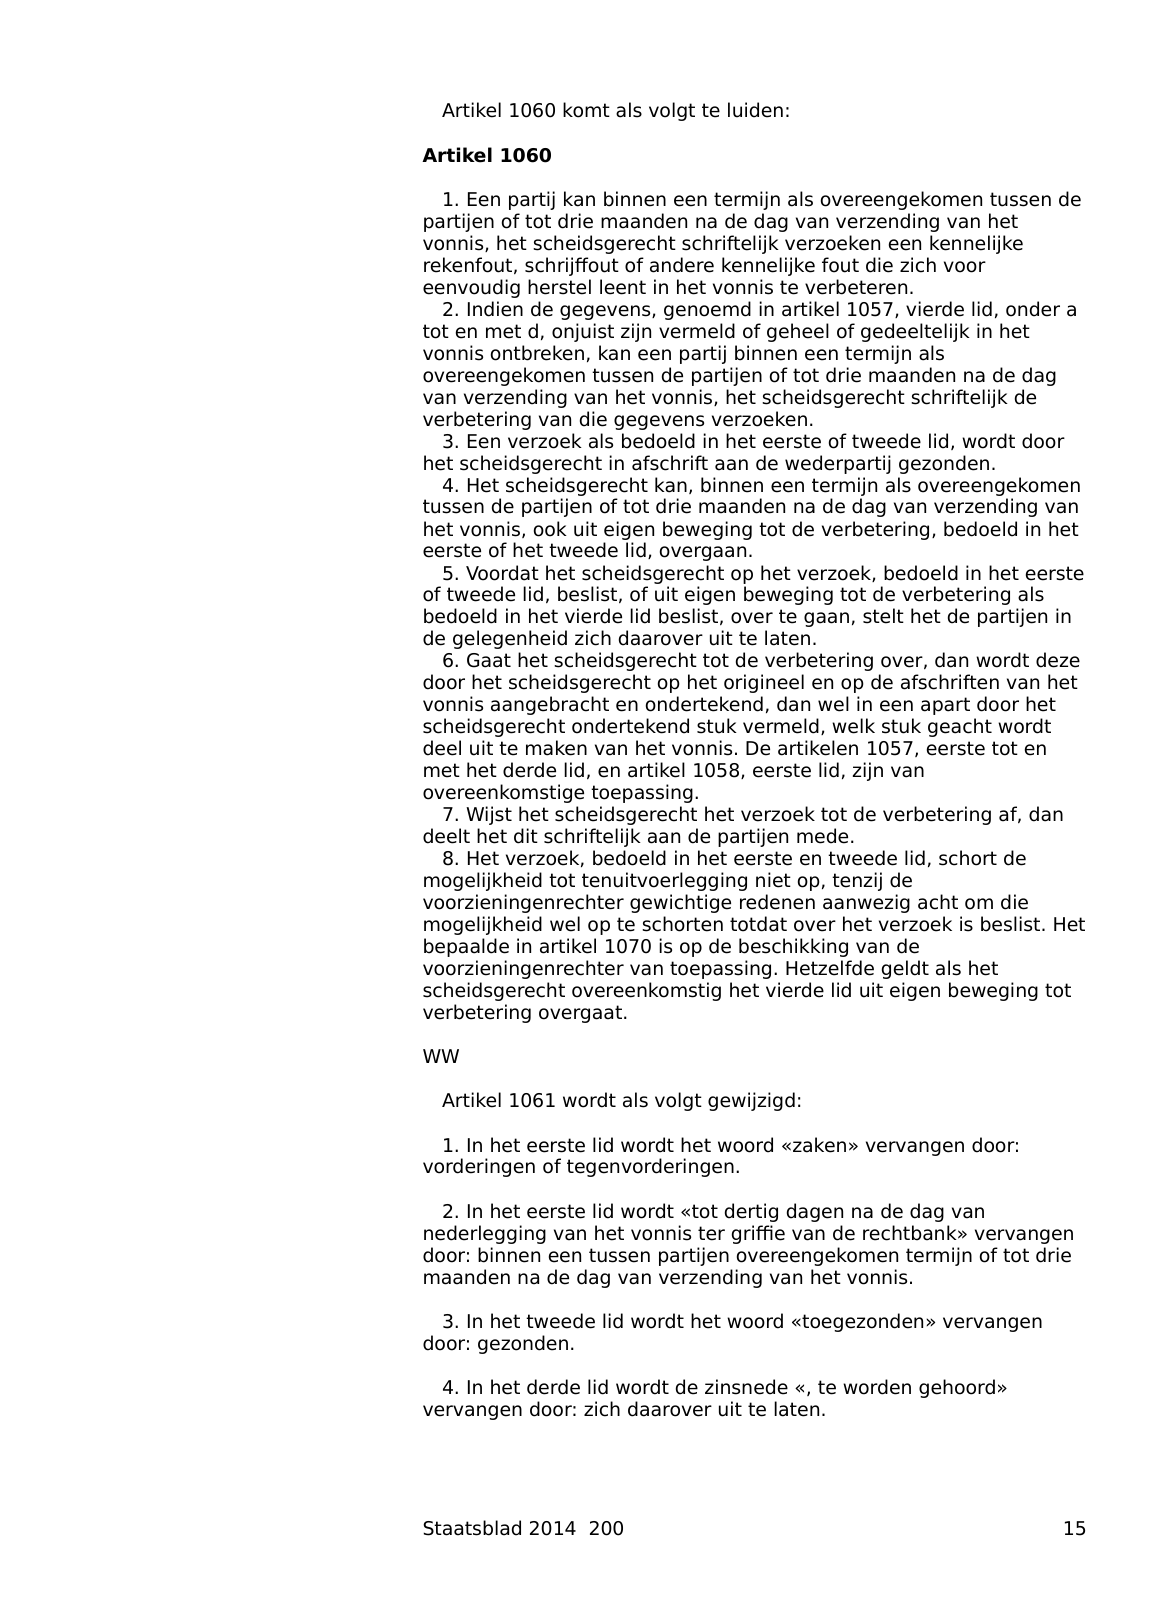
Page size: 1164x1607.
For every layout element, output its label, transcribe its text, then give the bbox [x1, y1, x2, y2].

text 6. Gaat het scheidsgerecht tot de verbetering over, dan wordt deze door het scheidsgerecht op het origineel en op de afschriften van het vonnis aangebracht en ondertekend, dan wel in een apart door het scheidsgerecht ondertekend stuk vermeld, welk stuk geacht wordt deel uit te maken van het vonnis. De artikelen 1057, eerste tot en met het derde lid, en artikel 1058, eerste lid, zijn van overeenkomstige toepassing. [422, 650, 1087, 804]
text 2. Indien de gegevens, genoemd in artikel 1057, vierde lid, onder a tot en met d, onjuist zijn vermeld of geheel of gedeeltelijk in het vonnis ontbreken, kan een partij binnen een termijn als overeengekomen tussen de partijen of tot drie maanden na de dag van verzending van het vonnis, het scheidsgerecht schriftelijk de verbetering van die gegevens verzoeken. [422, 299, 1087, 431]
text Artikel 1061 wordt als volgt gewijzigd: [422, 1090, 1087, 1112]
text 1. Een partij kan binnen een termijn als overeengekomen tussen de partijen of tot drie maanden na de dag van verzending van het vonnis, het scheidsgerecht schriftelijk verzoeken een kennelijke rekenfout, schrijffout of andere kennelijke fout die zich voor eenvoudig herstel leent in het vonnis te verbeteren. [422, 189, 1087, 299]
text 4. Het scheidsgerecht kan, binnen een termijn als overeengekomen tussen de partijen of tot drie maanden na de dag van verzending van het vonnis, ook uit eigen beweging tot de verbetering, bedoeld in het eerste of het tweede lid, overgaan. [422, 474, 1087, 562]
text 4. In het derde lid wordt de zinsnede «, te worden gehoord» vervangen door: zich daarover uit te laten. [422, 1377, 1087, 1421]
text 5. Voordat het scheidsgerecht op het verzoek, bedoeld in het eerste of tweede lid, beslist, of uit eigen beweging tot de verbetering als bedoeld in het vierde lid beslist, over te gaan, stelt het de partijen in de gelegenheid zich daarover uit te laten. [422, 562, 1087, 650]
text 3. In het tweede lid wordt het woord «toegezonden» vervangen door: gezonden. [422, 1311, 1087, 1355]
text 8. Het verzoek, bedoeld in het eerste en tweede lid, schort de mogelijkheid tot tenuitvoerlegging niet op, tenzij de voorzieningenrechter gewichtige redenen aanwezig acht om die mogelijkheid wel op te schorten totdat over het verzoek is beslist. Het bepaalde in artikel 1070 is op de beschikking van de voorzieningenrechter van toepassing. Hetzelfde geldt als het scheidsgerecht overeenkomstig het vierde lid uit eigen beweging tot verbetering overgaat. [422, 848, 1087, 1024]
subtitle Artikel 1060 [422, 144, 1087, 167]
text 2. In het eerste lid wordt «tot dertig dagen na de dag van nederlegging van het vonnis ter griffie van de rechtbank» vervangen door: binnen een tussen partijen overeengekomen termijn of tot drie maanden na de dag van verzending van het vonnis. [422, 1201, 1087, 1288]
text Artikel 1060 komt als volgt te luiden: [422, 100, 1087, 122]
text 3. Een verzoek als bedoeld in het eerste of tweede lid, wordt door het scheidsgerecht in afschrift aan de wederpartij gezonden. [422, 431, 1087, 474]
text 7. Wijst het scheidsgerecht het verzoek tot de verbetering af, dan deelt het dit schriftelijk aan de partijen mede. [422, 804, 1087, 848]
text WW [422, 1046, 1087, 1068]
text 1. In het eerste lid wordt het woord «zaken» vervangen door: vorderingen of tegenvorderingen. [422, 1134, 1087, 1178]
